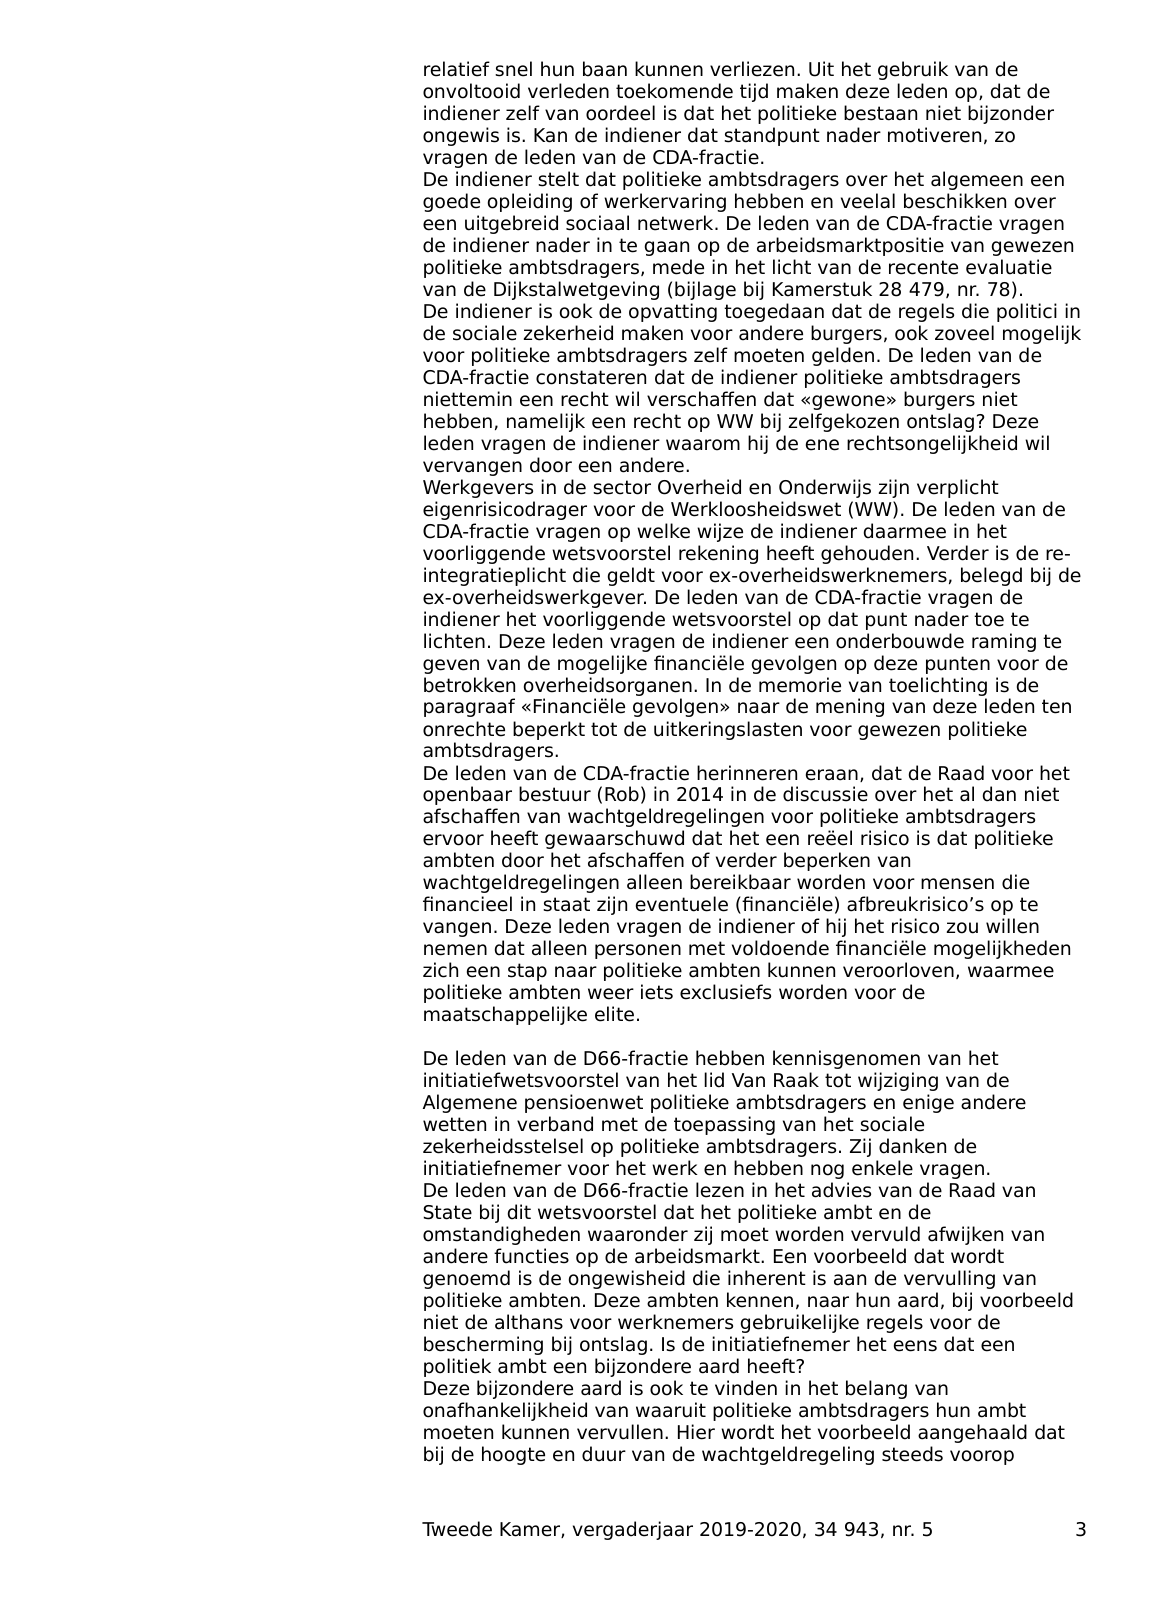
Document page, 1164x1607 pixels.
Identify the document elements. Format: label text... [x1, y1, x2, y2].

text Deze bijzondere aard is ook te vinden in het belang van onafhankelijkheid van waaruit politieke ambtsdragers hun ambt moeten kunnen vervullen. Hier wordt het voorbeeld aangehaald dat bij de hoogte en duur van de wachtgeldregeling steeds voorop [422, 1378, 1087, 1466]
text De leden van de D66-fractie hebben kennisgenomen van het initiatiefwetsvoorstel van het lid Van Raak tot wijziging van de Algemene pensioenwet politieke ambtsdragers en enige andere wetten in verband met de toepassing van het sociale zekerheidsstelsel op politieke ambtsdragers. Zij danken de initiatiefnemer voor het werk en hebben nog enkele vragen. [422, 1048, 1087, 1180]
text relatief snel hun baan kunnen verliezen. Uit het gebruik van de onvoltooid verleden toekomende tijd maken deze leden op, dat de indiener zelf van oordeel is dat het politieke bestaan niet bijzonder ongewis is. Kan de indiener dat standpunt nader motiveren, zo vragen de leden van de CDA-fractie. [422, 59, 1087, 169]
text De leden van de D66-fractie lezen in het advies van de Raad van State bij dit wetsvoorstel dat het politieke ambt en de omstandigheden waaronder zij moet worden vervuld afwijken van andere functies op de arbeidsmarkt. Een voorbeeld dat wordt genoemd is de ongewisheid die inherent is aan de vervulling van politieke ambten. Deze ambten kennen, naar hun aard, bij voorbeeld niet de althans voor werknemers gebruikelijke regels voor de bescherming bij ontslag. Is de initiatiefnemer het eens dat een politiek ambt een bijzondere aard heeft? [422, 1180, 1087, 1378]
text De indiener stelt dat politieke ambtsdragers over het algemeen een goede opleiding of werkervaring hebben en veelal beschikken over een uitgebreid sociaal netwerk. De leden van de CDA-fractie vragen de indiener nader in te gaan op de arbeidsmarktpositie van gewezen politieke ambtsdragers, mede in het licht van de recente evaluatie van de Dijkstalwetgeving (bijlage bij Kamerstuk 28 479, nr. 78). [422, 169, 1087, 301]
text Werkgevers in de sector Overheid en Onderwijs zijn verplicht eigenrisicodrager voor de Werkloosheidswet (WW). De leden van de CDA-fractie vragen op welke wijze de indiener daarmee in het voorliggende wetsvoorstel rekening heeft gehouden. Verder is de re-integratieplicht die geldt voor ex-overheidswerknemers, belegd bij de ex-overheidswerkgever. De leden van de CDA-fractie vragen de indiener het voorliggende wetsvoorstel op dat punt nader toe te lichten. Deze leden vragen de indiener een onderbouwde raming te geven van de mogelijke financiële gevolgen op deze punten voor de betrokken overheidsorganen. In de memorie van toelichting is de paragraaf «Financiële gevolgen» naar de mening van deze leden ten onrechte beperkt tot de uitkeringslasten voor gewezen politieke ambtsdragers. [422, 477, 1087, 762]
text De indiener is ook de opvatting toegedaan dat de regels die politici in de sociale zekerheid maken voor andere burgers, ook zoveel mogelijk voor politieke ambtsdragers zelf moeten gelden. De leden van de CDA-fractie constateren dat de indiener politieke ambtsdragers niettemin een recht wil verschaffen dat «gewone» burgers niet hebben, namelijk een recht op WW bij zelfgekozen ontslag? Deze leden vragen de indiener waarom hij de ene rechtsongelijkheid wil vervangen door een andere. [422, 301, 1087, 477]
text De leden van de CDA-fractie herinneren eraan, dat de Raad voor het openbaar bestuur (Rob) in 2014 in de discussie over het al dan niet afschaffen van wachtgeldregelingen voor politieke ambtsdragers ervoor heeft gewaarschuwd dat het een reëel risico is dat politieke ambten door het afschaffen of verder beperken van wachtgeldregelingen alleen bereikbaar worden voor mensen die financieel in staat zijn eventuele (financiële) afbreukrisico’s op te vangen. Deze leden vragen de indiener of hij het risico zou willen nemen dat alleen personen met voldoende financiële mogelijkheden zich een stap naar politieke ambten kunnen veroorloven, waarmee politieke ambten weer iets exclusiefs worden voor de maatschappelijke elite. [422, 762, 1087, 1026]
